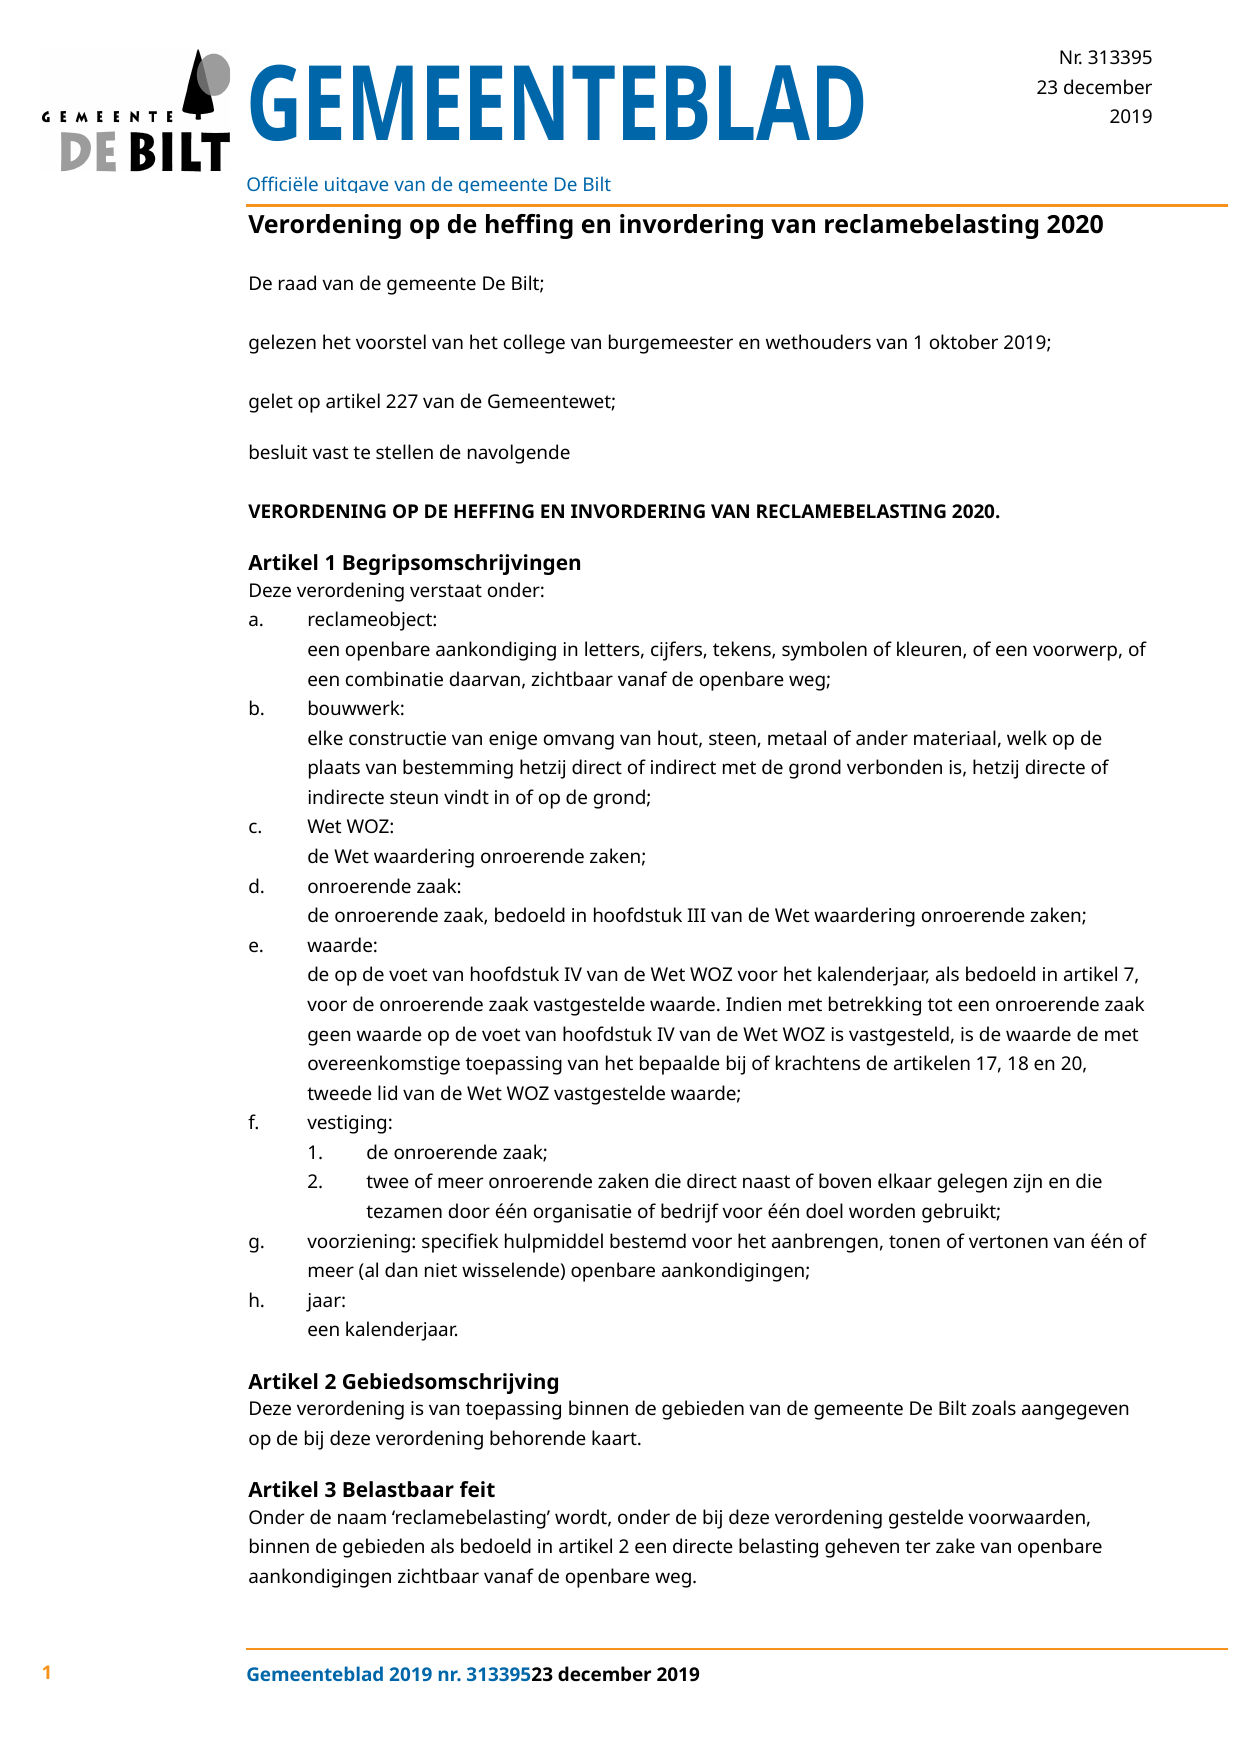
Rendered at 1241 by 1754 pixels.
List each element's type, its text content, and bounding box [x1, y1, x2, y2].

list elke constructie van enige omvang van hout, steen, metaal of ander materiaal, welk op de plaats van bestemming hetzij direct of indirect met de grond verbonden is, hetzij directe of indirecte steun vindt in of op de grond; [248, 725, 1152, 810]
list waarde: [248, 932, 1152, 958]
text gelet op artikel 227 van de Gemeentewet; [248, 389, 1152, 414]
list bouwwerk: [248, 695, 1152, 721]
list een kalenderjaar. [248, 1317, 1152, 1342]
list de onroerende zaak; [307, 1139, 1152, 1165]
list onroerende zaak: [248, 873, 1152, 898]
text Artikel 1 Begripsomschrijvingen [248, 548, 1152, 577]
text VERORDENING OP DE HEFFING EN INVORDERING VAN RECLAMEBELASTING 2020. [248, 498, 1152, 524]
text besluit vast te stellen de navolgende [248, 439, 1152, 465]
text Artikel 3 Belastbaar feit [248, 1475, 1152, 1504]
text De raad van de gemeente De Bilt; [248, 270, 1152, 296]
list jaar: [248, 1287, 1152, 1313]
text Verordening op de heffing en invordering van reclamebelasting 2020 [248, 207, 1152, 241]
picture [41, 47, 231, 172]
text Onder de naam ‘reclamebelasting’ wordt, onder de bij deze verordening gestelde voorwaarden, binnen de gebieden als bedoeld in artikel 2 een directe belasting geheven ter zake van openbare aankondigingen zichtbaar vanaf de openbare weg. [248, 1504, 1152, 1589]
list vestiging: [248, 1109, 1152, 1135]
text Artikel 2 Gebiedsomschrijving [248, 1367, 1152, 1395]
list twee of meer onroerende zaken die direct naast of boven elkaar gelegen zijn en die tezamen door één organisatie of bedrijf voor één doel worden gebruikt; [307, 1169, 1152, 1224]
list Wet WOZ: [248, 814, 1152, 839]
list een openbare aankondiging in letters, cijfers, tekens, symbolen of kleuren, of een voorwerp, of een combinatie daarvan, zichtbaar vanaf de openbare weg; [248, 636, 1152, 691]
text Deze verordening verstaat onder: [248, 577, 1152, 603]
list voorziening: specifiek hulpmiddel bestemd voor het aanbrengen, tonen of vertonen van één of meer (al dan niet wisselende) openbare aankondigingen; [248, 1228, 1152, 1283]
text Deze verordening is van toepassing binnen de gebieden van de gemeente De Bilt zoals aangegeven op de bij deze verordening behorende kaart. [248, 1395, 1152, 1451]
list de Wet waardering onroerende zaken; [248, 843, 1152, 869]
list reclameobject: [248, 607, 1152, 632]
list de op de voet van hoofdstuk IV van de Wet WOZ voor het kalenderjaar, als bedoeld in artikel 7, voor de onroerende zaak vastgestelde waarde. Indien met betrekking tot een onroerende zaak geen waarde op de voet van hoofdstuk IV van de Wet WOZ is vastgesteld, is de waarde de met overeenkomstige toepassing van het bepaalde bij of krachtens de artikelen 17, 18 en 20, tweede lid van de Wet WOZ vastgestelde waarde; [248, 962, 1152, 1106]
text gelezen het voorstel van het college van burgemeester en wethouders van 1 oktober 2019; [248, 329, 1152, 355]
list de onroerende zaak, bedoeld in hoofdstuk III van de Wet waardering onroerende zaken; [248, 902, 1152, 928]
